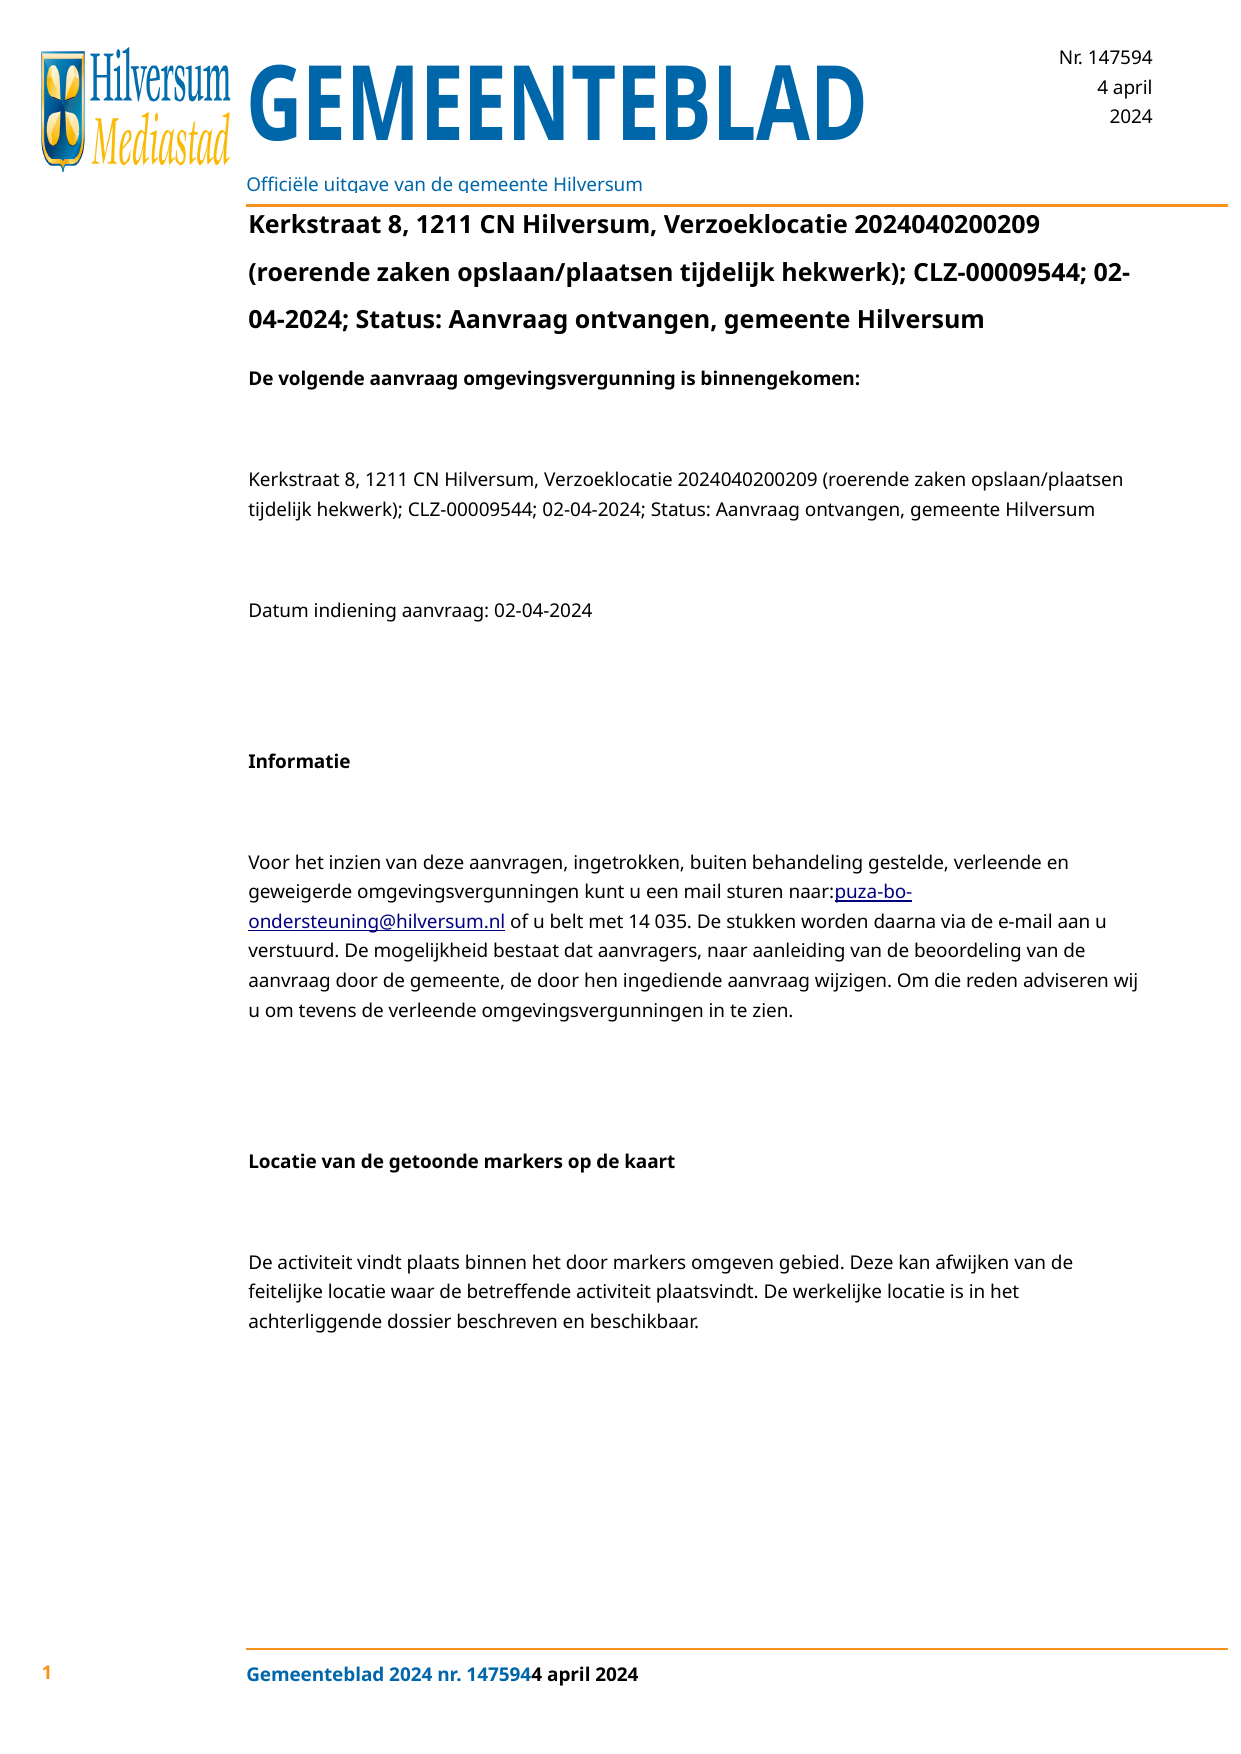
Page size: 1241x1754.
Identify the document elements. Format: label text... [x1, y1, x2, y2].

text Informatie [248, 748, 1152, 774]
text De volgende aanvraag omgevingsvergunning is binnengekomen: [248, 366, 1152, 391]
text Kerkstraat 8, 1211 CN Hilversum, Verzoeklocatie 2024040200209 (roerende zaken opslaan/plaatsen tijdelijk hekwerk); CLZ-00009544; 02-04-2024; Status: Aanvraag ontvangen, gemeente Hilversum [248, 466, 1152, 522]
text Datum indiening aanvraag: 02-04-2024 [248, 597, 1152, 622]
text Kerkstraat 8, 1211 CN Hilversum, Verzoeklocatie 2024040200209 (roerende zaken opslaan/plaatsen tijdelijk hekwerk); CLZ-00009544; 02-04-2024; Status: Aanvraag ontvangen, gemeente Hilversum [248, 207, 1152, 336]
text Voor het inzien van deze aanvragen, ingetrokken, buiten behandeling gestelde, verleende en geweigerde omgevingsvergunningen kunt u een mail sturen naar:puza-bo-ondersteuning@hilversum.nl of u belt met 14 035. De stukken worden daarna via de e-mail aan u verstuurd. De mogelijkheid bestaat dat aanvragers, naar aanleiding van de beoordeling van de aanvraag door de gemeente, de door hen ingediende aanvraag wijzigen. Om die reden adviseren wij u om tevens de verleende omgevingsvergunningen in te zien. [248, 849, 1152, 1022]
picture [41, 47, 231, 172]
text Locatie van de getoonde markers op de kaart [248, 1148, 1152, 1174]
text De activiteit vindt plaats binnen het door markers omgeven gebied. Deze kan afwijken van de feitelijke locatie waar de betreffende activiteit plaatsvindt. De werkelijke locatie is in het achterliggende dossier beschreven en beschikbaar. [248, 1249, 1152, 1334]
